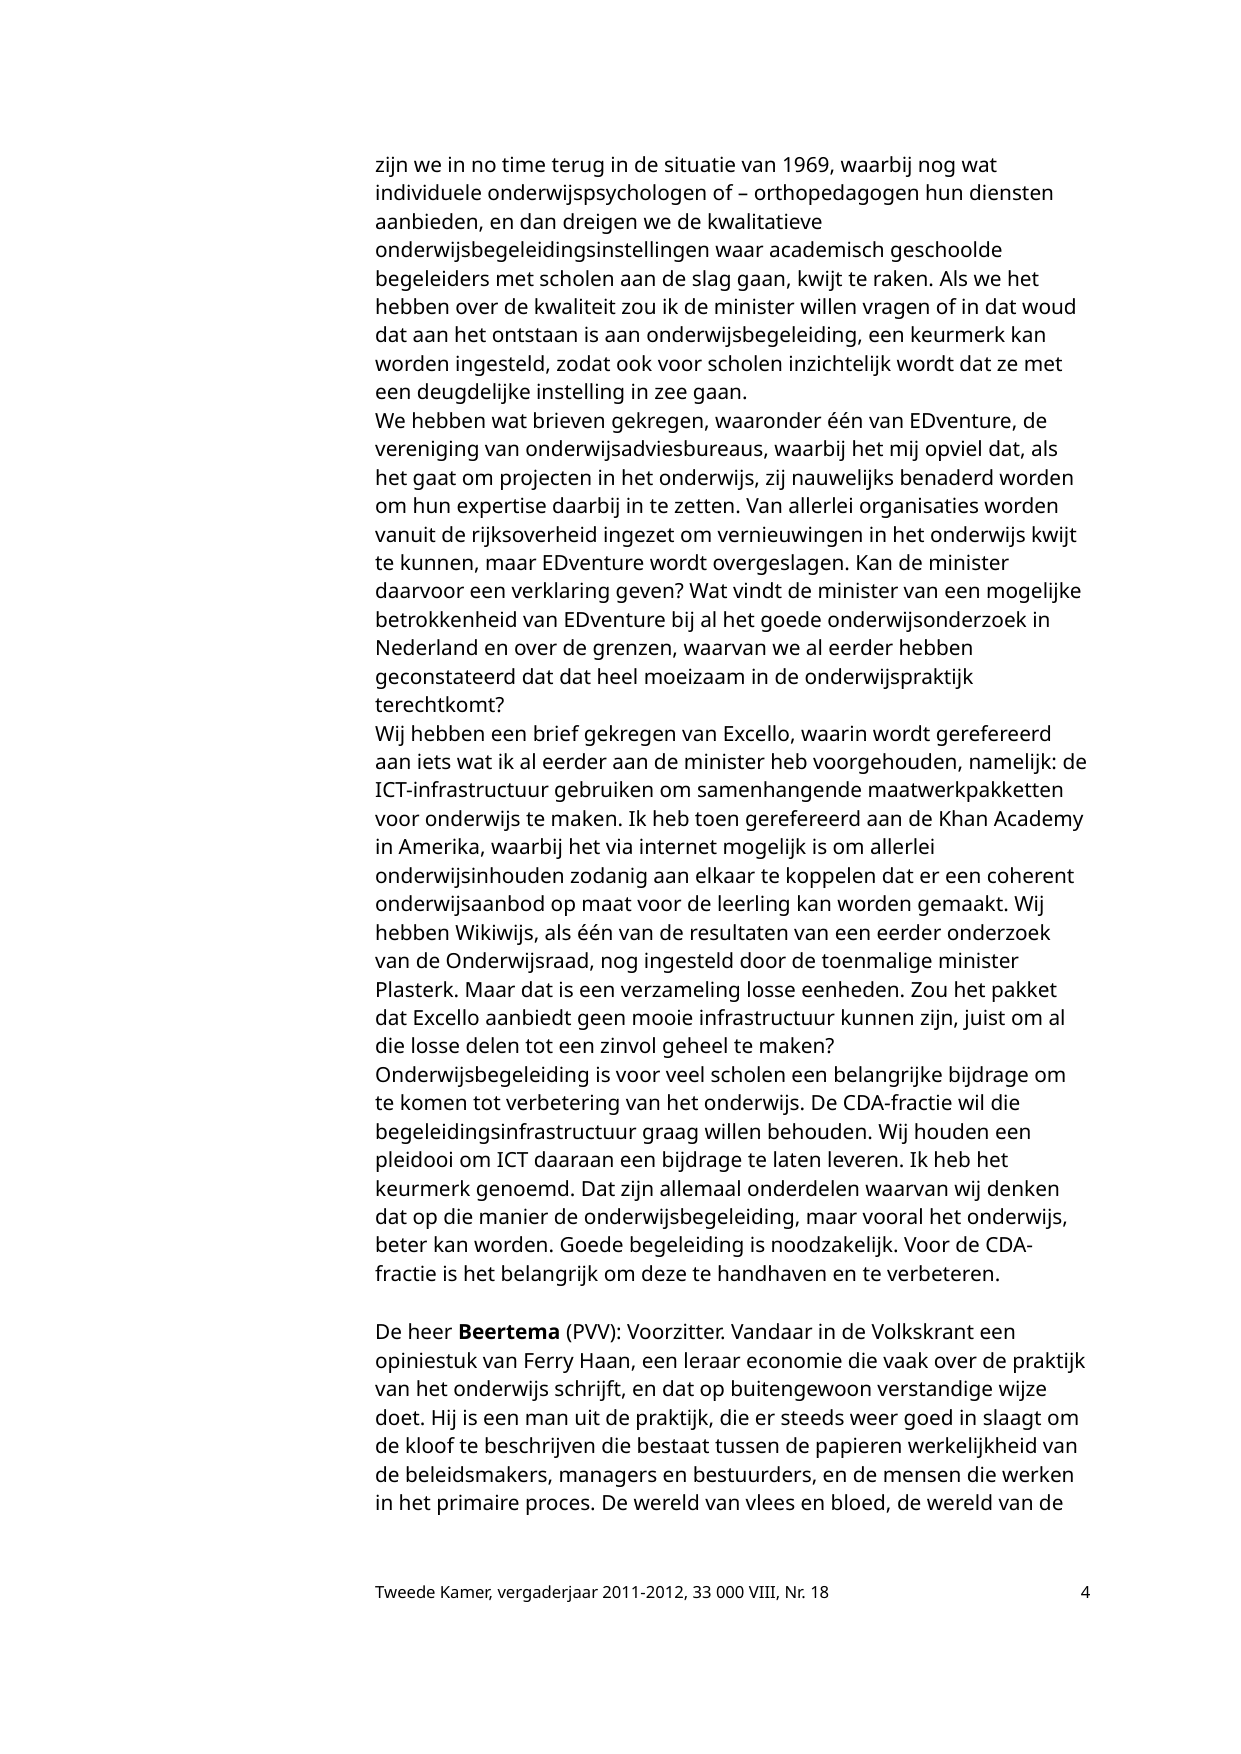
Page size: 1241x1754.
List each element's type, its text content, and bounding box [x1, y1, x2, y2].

text zijn we in no time terug in de situatie van 1969, waarbij nog wat individuele onderwijspsychologen of – orthopedagogen hun diensten aanbieden, en dan dreigen we de kwalitatieve onderwijsbegeleidingsinstellingen waar academisch geschoolde begeleiders met scholen aan de slag gaan, kwijt te raken. Als we het hebben over de kwaliteit zou ik de minister willen vragen of in dat woud dat aan het ontstaan is aan onderwijsbegeleiding, een keurmerk kan worden ingesteld, zodat ook voor scholen inzichtelijk wordt dat ze met een deugdelijke instelling in zee gaan. [375, 150, 1090, 406]
text Onderwijsbegeleiding is voor veel scholen een belangrijke bijdrage om te komen tot verbetering van het onderwijs. De CDA-fractie wil die begeleidingsinfrastructuur graag willen behouden. Wij houden een pleidooi om ICT daaraan een bijdrage te laten leveren. Ik heb het keurmerk genoemd. Dat zijn allemaal onderdelen waarvan wij denken dat op die manier de onderwijsbegeleiding, maar vooral het onderwijs, beter kan worden. Goede begeleiding is noodzakelijk. Voor de CDA-fractie is het belangrijk om deze te handhaven en te verbeteren. [375, 1060, 1090, 1287]
text We hebben wat brieven gekregen, waaronder één van EDventure, de vereniging van onderwijsadviesbureaus, waarbij het mij opviel dat, als het gaat om projecten in het onderwijs, zij nauwelijks benaderd worden om hun expertise daarbij in te zetten. Van allerlei organisaties worden vanuit de rijksoverheid ingezet om vernieuwingen in het onderwijs kwijt te kunnen, maar EDventure wordt overgeslagen. Kan de minister daarvoor een verklaring geven? Wat vindt de minister van een mogelijke betrokkenheid van EDventure bij al het goede onderwijsonderzoek in Nederland en over de grenzen, waarvan we al eerder hebben geconstateerd dat dat heel moeizaam in de onderwijspraktijk terechtkomt? [375, 406, 1090, 719]
text De heer Beertema (PVV): Voorzitter. Vandaar in de Volkskrant een opiniestuk van Ferry Haan, een leraar economie die vaak over de praktijk van het onderwijs schrijft, en dat op buitengewoon verstandige wijze doet. Hij is een man uit de praktijk, die er steeds weer goed in slaagt om de kloof te beschrijven die bestaat tussen de papieren werkelijkheid van de beleidsmakers, managers en bestuurders, en de mensen die werken in het primaire proces. De wereld van vlees en bloed, de wereld van de [375, 1317, 1090, 1517]
text Wij hebben een brief gekregen van Excello, waarin wordt gerefereerd aan iets wat ik al eerder aan de minister heb voorgehouden, namelijk: de ICT-infrastructuur gebruiken om samenhangende maatwerkpakketten voor onderwijs te maken. Ik heb toen gerefereerd aan de Khan Academy in Amerika, waarbij het via internet mogelijk is om allerlei onderwijsinhouden zodanig aan elkaar te koppelen dat er een coherent onderwijsaanbod op maat voor de leerling kan worden gemaakt. Wij hebben Wikiwijs, als één van de resultaten van een eerder onderzoek van de Onderwijsraad, nog ingesteld door de toenmalige minister Plasterk. Maar dat is een verzameling losse eenheden. Zou het pakket dat Excello aanbiedt geen mooie infrastructuur kunnen zijn, juist om al die losse delen tot een zinvol geheel te maken? [375, 719, 1090, 1060]
